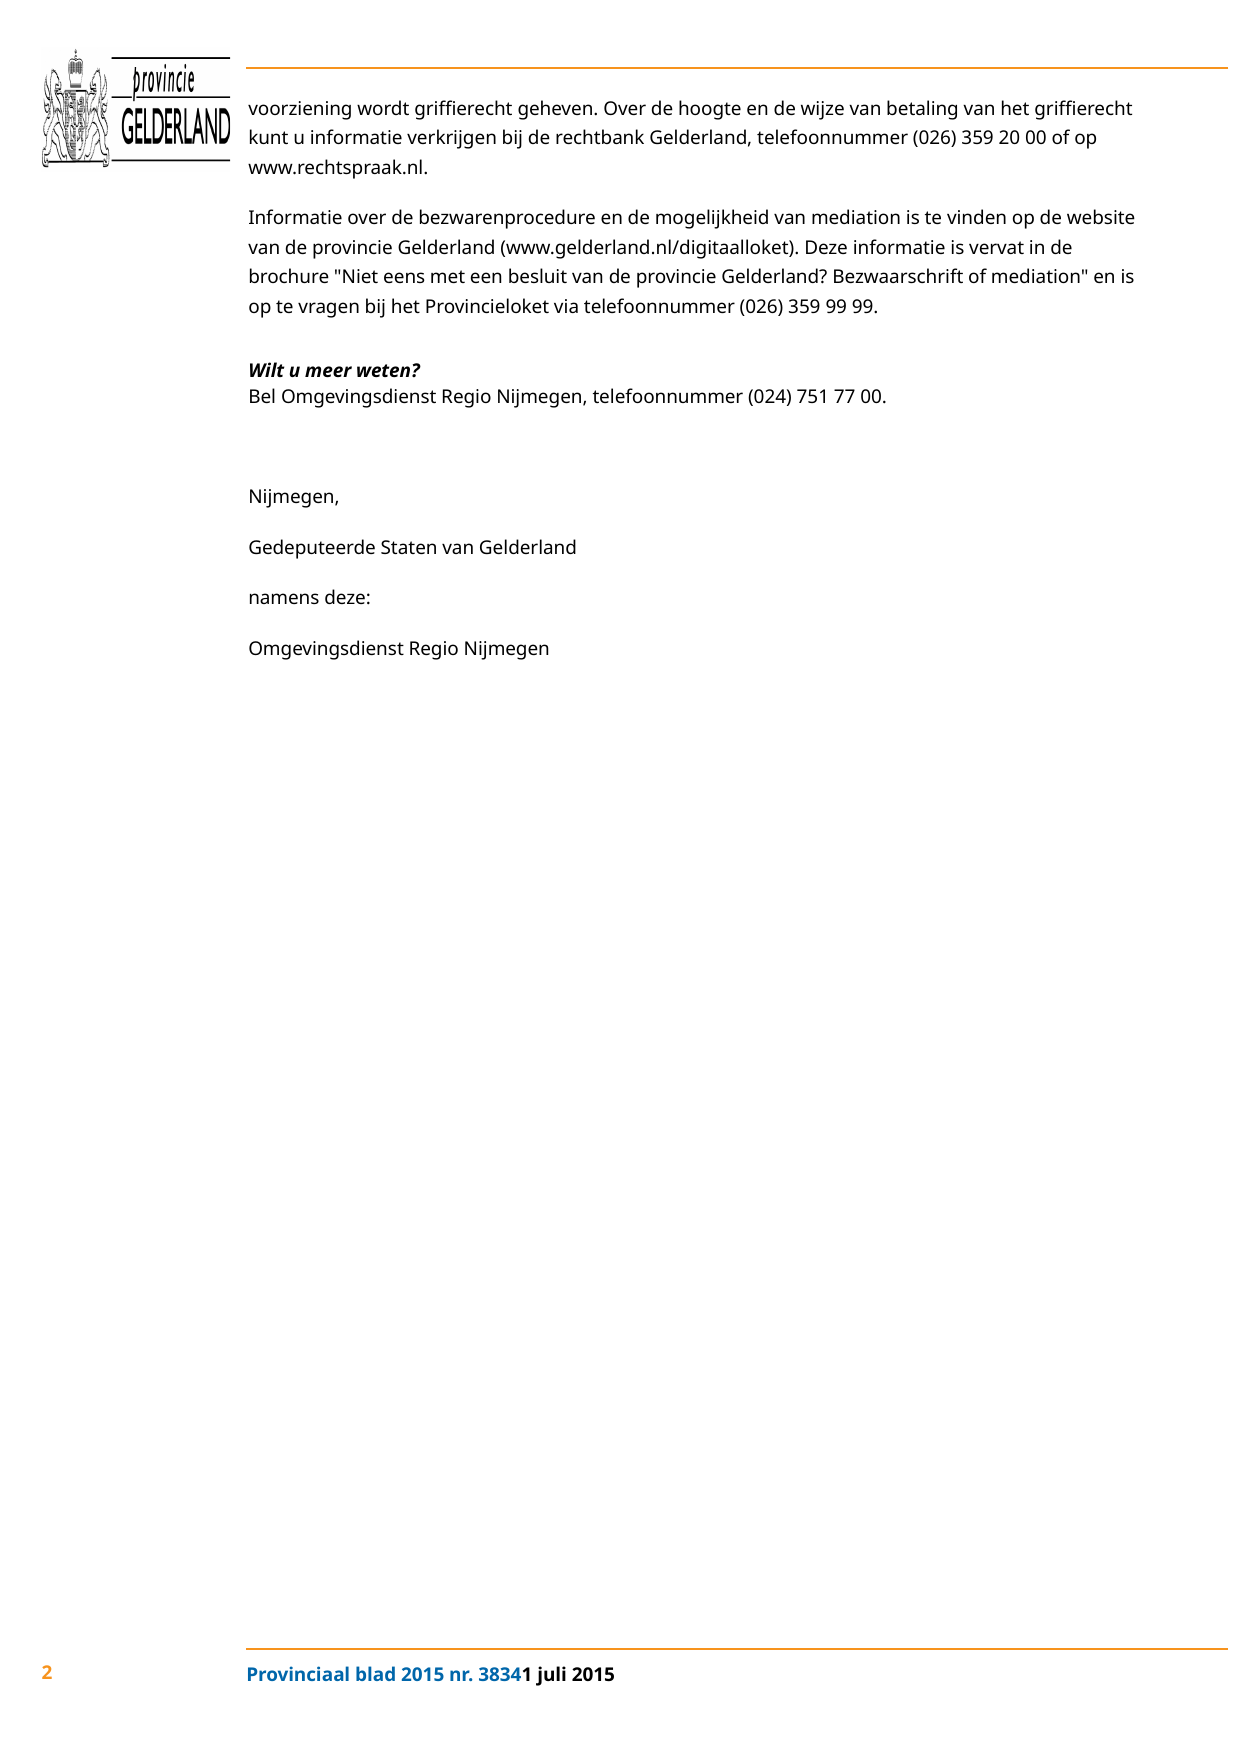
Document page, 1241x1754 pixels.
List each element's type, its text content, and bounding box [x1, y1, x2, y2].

text Wilt u meer weten? [248, 357, 1152, 383]
picture [41, 47, 231, 172]
text Omgevingsdienst Regio Nijmegen [248, 635, 1152, 661]
text Gedeputeerde Staten van Gelderland [248, 534, 1152, 560]
text Nijmegen, [248, 484, 1152, 509]
text Bel Omgevingsdienst Regio Nijmegen, telefoonnummer (024) 751 77 00. [248, 383, 1152, 408]
text namens deze: [248, 584, 1152, 610]
text voorziening wordt griffierecht geheven. Over de hoogte en de wijze van betaling van het griffierecht kunt u informatie verkrijgen bij de rechtbank Gelderland, telefoonnummer (026) 359 20 00 of op www.rechtspraak.nl. [248, 95, 1152, 180]
text Informatie over de bezwarenprocedure en de mogelijkheid van mediation is te vinden op de website van de provincie Gelderland (www.gelderland.nl/digitaalloket). Deze informatie is vervat in de brochure "Niet eens met een besluit van de provincie Gelderland? Bezwaarschrift of mediation" en is op te vragen bij het Provincieloket via telefoonnummer (026) 359 99 99. [248, 204, 1152, 319]
